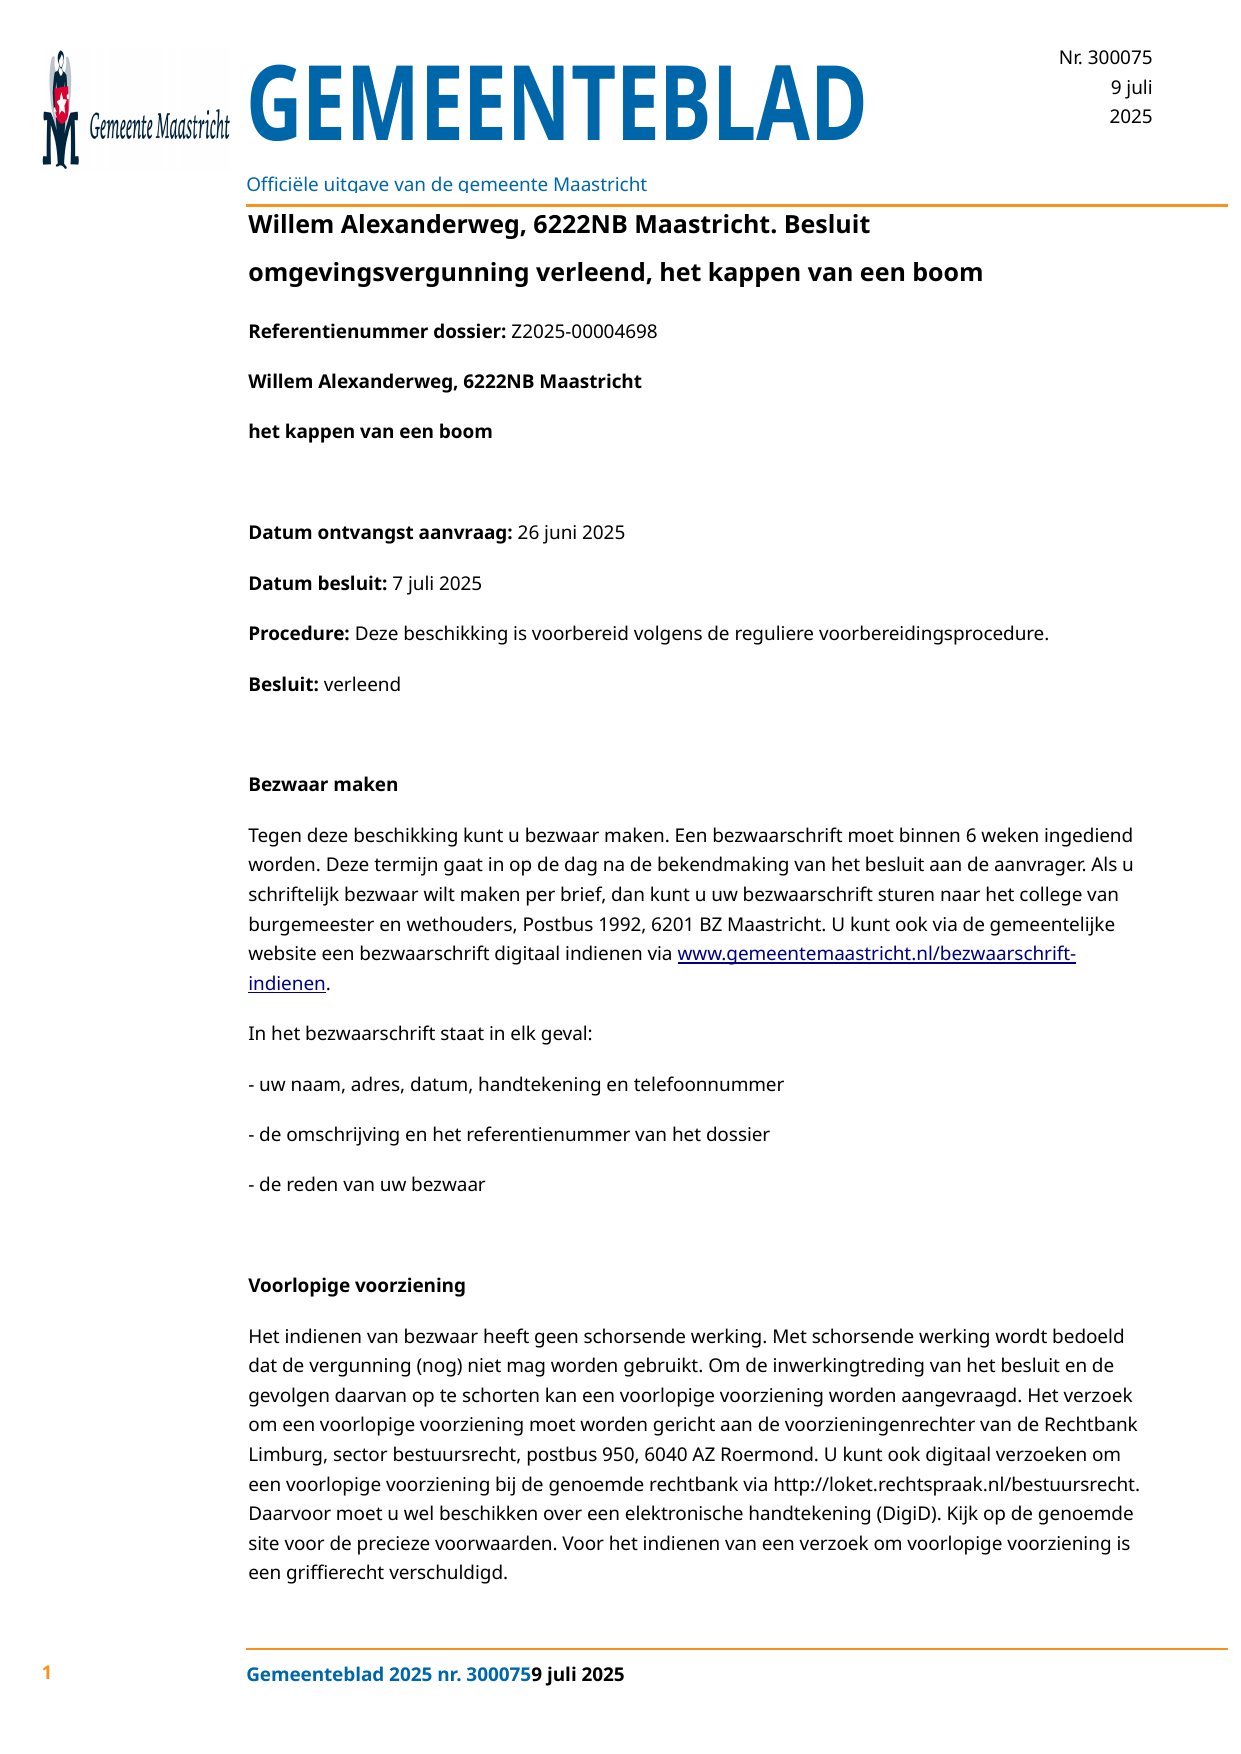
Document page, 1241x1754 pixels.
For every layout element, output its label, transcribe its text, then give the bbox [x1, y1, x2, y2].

text Besluit: verleend [248, 671, 1152, 697]
text - de omschrijving en het referentienummer van het dossier [248, 1121, 1152, 1147]
text In het bezwaarschrift staat in elk geval: [248, 1020, 1152, 1046]
text Datum ontvangst aanvraag: 26 juni 2025 [248, 519, 1152, 545]
text Het indienen van bezwaar heeft geen schorsende werking. Met schorsende werking wordt bedoeld dat de vergunning (nog) niet mag worden gebruikt. Om de inwerkingtreding van het besluit en de gevolgen daarvan op te schorten kan een voorlopige voorziening worden aangevraagd. Het verzoek om een voorlopige voorziening moet worden gericht aan de voorzieningenrechter van de Rechtbank Limburg, sector bestuursrecht, postbus 950, 6040 AZ Roermond. U kunt ook digitaal verzoeken om een voorlopige voorziening bij de genoemde rechtbank via http://loket.rechtspraak.nl/bestuursrecht. Daarvoor moet u wel beschikken over een elektronische handtekening (DigiD). Kijk op de genoemde site voor de precieze voorwaarden. Voor het indienen van een verzoek om voorlopige voorziening is een griffierecht verschuldigd. [248, 1323, 1152, 1585]
text Referentienummer dossier: Z2025-00004698 [248, 318, 1152, 344]
text Bezwaar maken [248, 772, 1152, 797]
text Willem Alexanderweg, 6222NB Maastricht. Besluit omgevingsvergunning verleend, het kappen van een boom [248, 207, 1152, 288]
text - uw naam, adres, datum, handtekening en telefoonnummer [248, 1071, 1152, 1097]
text - de reden van uw bezwaar [248, 1172, 1152, 1197]
text Willem Alexanderweg, 6222NB Maastricht [248, 368, 1152, 394]
text Datum besluit: 7 juli 2025 [248, 570, 1152, 596]
picture [41, 47, 231, 172]
text Voorlopige voorziening [248, 1272, 1152, 1298]
text het kappen van een boom [248, 419, 1152, 444]
text Tegen deze beschikking kunt u bezwaar maken. Een bezwaarschrift moet binnen 6 weken ingediend worden. Deze termijn gaat in op de dag na de bekendmaking van het besluit aan de aanvrager. Als u schriftelijk bezwaar wilt maken per brief, dan kunt u uw bezwaarschrift sturen naar het college van burgemeester en wethouders, Postbus 1992, 6201 BZ Maastricht. U kunt ook via de gemeentelijke website een bezwaarschrift digitaal indienen via www.gemeentemaastricht.nl/bezwaarschrift-indienen. [248, 822, 1152, 996]
text Procedure: Deze beschikking is voorbereid volgens de reguliere voorbereidingsprocedure. [248, 620, 1152, 646]
